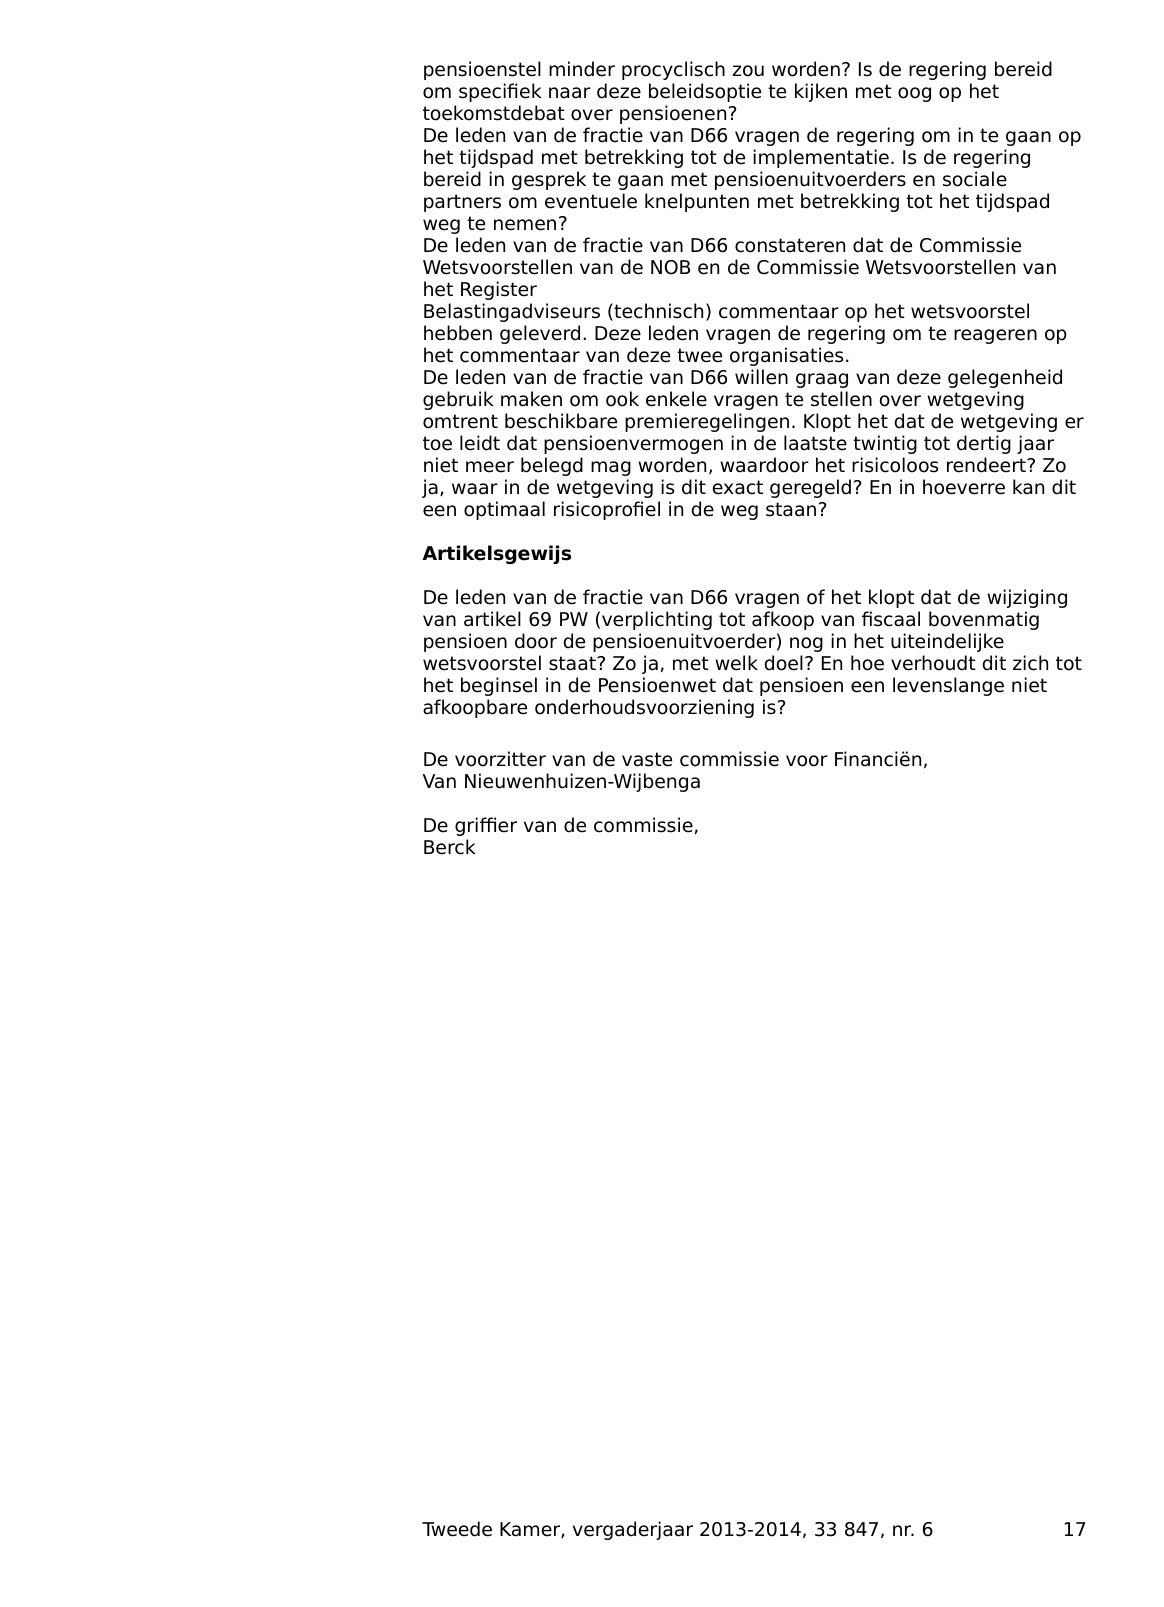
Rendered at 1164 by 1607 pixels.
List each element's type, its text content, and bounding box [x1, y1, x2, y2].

subtitle Artikelsgewijs [422, 543, 1087, 565]
text De griffier van de commissie, Berck [422, 815, 1087, 859]
text pensioenstel minder procyclisch zou worden? Is de regering bereid om specifiek naar deze beleidsoptie te kijken met oog op het toekomstdebat over pensioenen? [422, 59, 1087, 125]
text Belastingadviseurs (technisch) commentaar op het wetsvoorstel hebben geleverd. Deze leden vragen de regering om te reageren op het commentaar van deze twee organisaties. [422, 301, 1087, 367]
text De leden van de fractie van D66 willen graag van deze gelegenheid gebruik maken om ook enkele vragen te stellen over wetgeving omtrent beschikbare premieregelingen. Klopt het dat de wetgeving er toe leidt dat pensioenvermogen in de laatste twintig tot dertig jaar niet meer belegd mag worden, waardoor het risicoloos rendeert? Zo ja, waar in de wetgeving is dit exact geregeld? En in hoeverre kan dit een optimaal risicoprofiel in de weg staan? [422, 367, 1087, 521]
text De voorzitter van de vaste commissie voor Financiën, Van Nieuwenhuizen-Wijbenga [422, 749, 1087, 793]
text De leden van de fractie van D66 constateren dat de Commissie Wetsvoorstellen van de NOB en de Commissie Wetsvoorstellen van het Register [422, 235, 1087, 301]
text De leden van de fractie van D66 vragen de regering om in te gaan op het tijdspad met betrekking tot de implementatie. Is de regering bereid in gesprek te gaan met pensioenuitvoerders en sociale partners om eventuele knelpunten met betrekking tot het tijdspad weg te nemen? [422, 125, 1087, 235]
text De leden van de fractie van D66 vragen of het klopt dat de wijziging van artikel 69 PW (verplichting tot afkoop van fiscaal bovenmatig pensioen door de pensioenuitvoerder) nog in het uiteindelijke wetsvoorstel staat? Zo ja, met welk doel? En hoe verhoudt dit zich tot het beginsel in de Pensioenwet dat pensioen een levenslange niet afkoopbare onderhoudsvoorziening is? [422, 587, 1087, 719]
